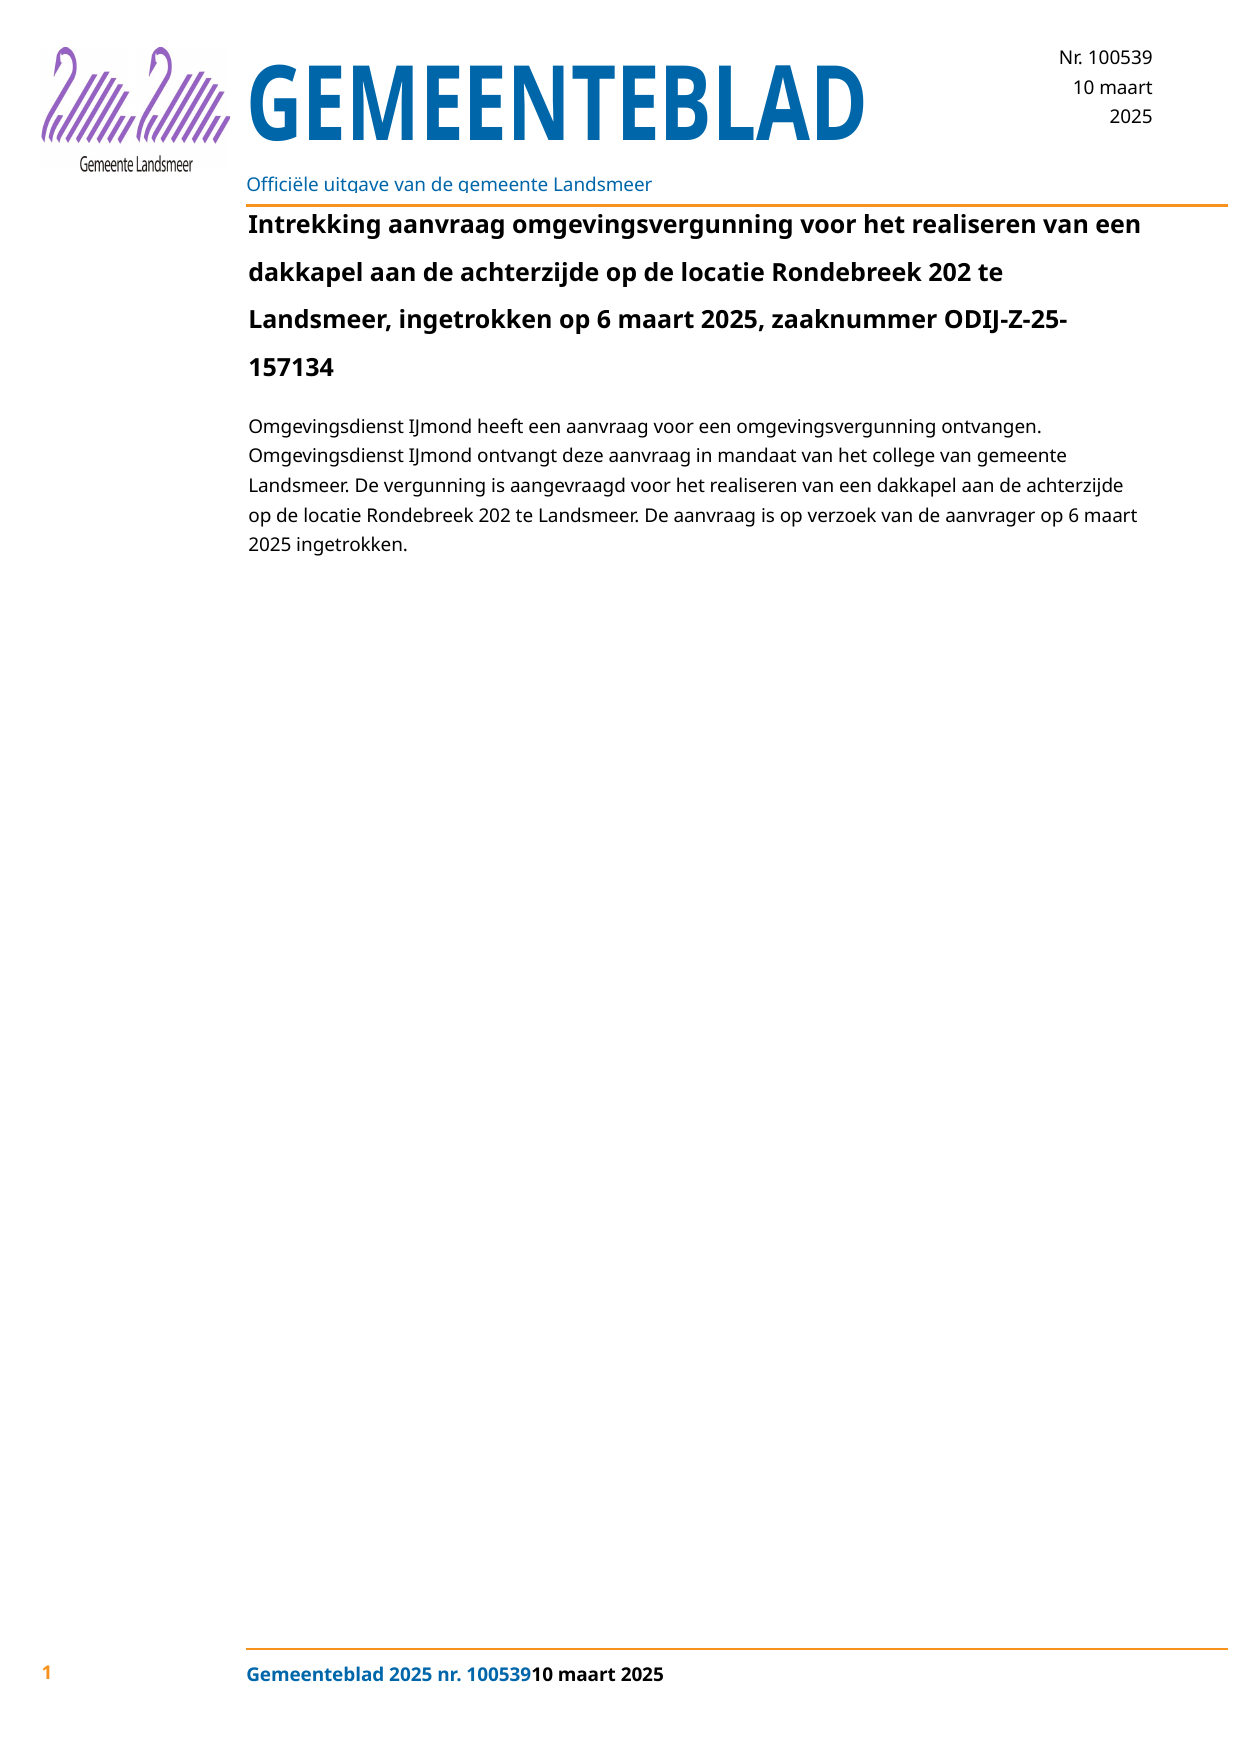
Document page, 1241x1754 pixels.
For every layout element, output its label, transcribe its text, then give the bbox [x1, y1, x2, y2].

picture [41, 47, 231, 172]
text Omgevingsdienst IJmond heeft een aanvraag voor een omgevingsvergunning ontvangen. Omgevingsdienst IJmond ontvangt deze aanvraag in mandaat van het college van gemeente Landsmeer. De vergunning is aangevraagd voor het realiseren van een dakkapel aan de achterzijde op de locatie Rondebreek 202 te Landsmeer. De aanvraag is op verzoek van de aanvrager op 6 maart 2025 ingetrokken. [248, 413, 1152, 557]
text Intrekking aanvraag omgevingsvergunning voor het realiseren van een dakkapel aan de achterzijde op de locatie Rondebreek 202 te Landsmeer, ingetrokken op 6 maart 2025, zaaknummer ODIJ-Z-25-157134 [248, 207, 1152, 384]
